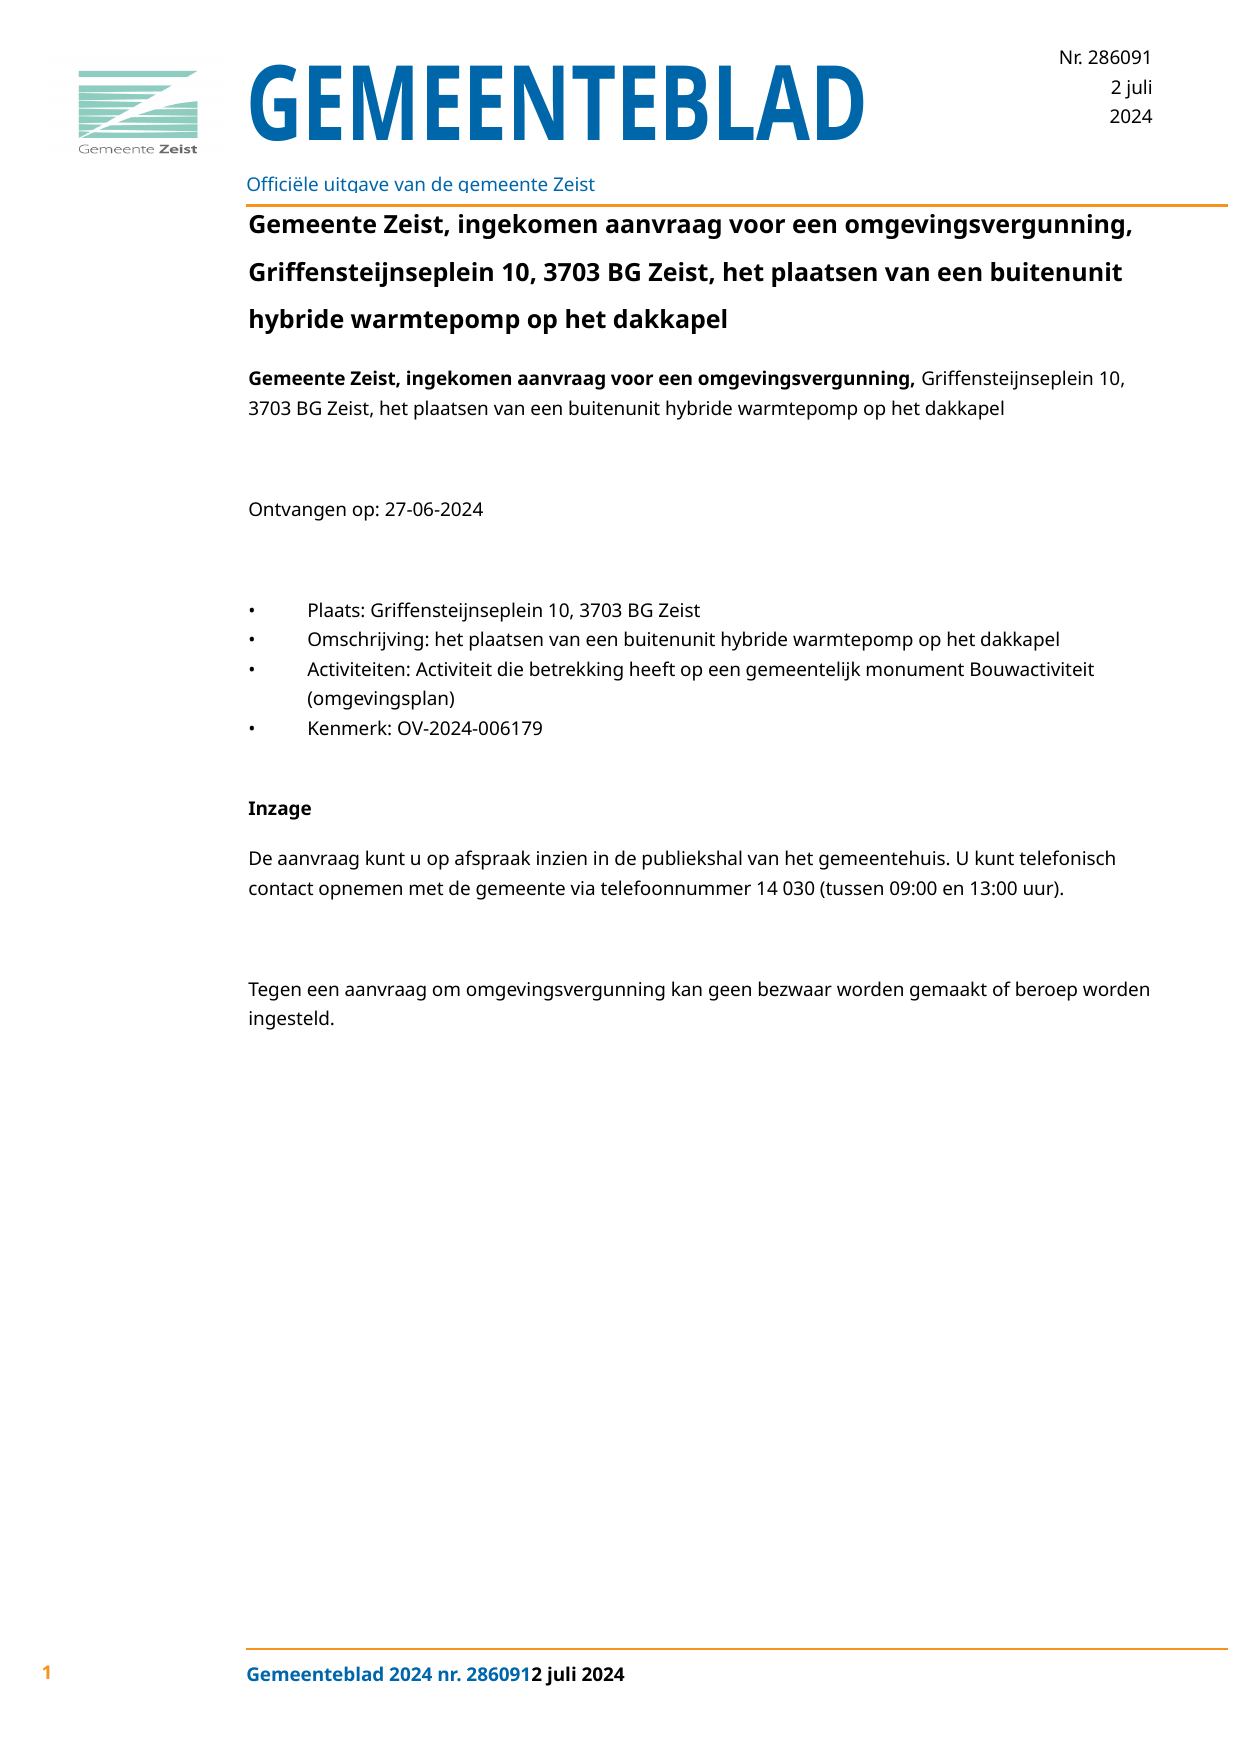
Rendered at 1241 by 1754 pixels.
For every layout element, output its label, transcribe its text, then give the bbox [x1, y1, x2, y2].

text Tegen een aanvraag om omgevingsvergunning kan geen bezwaar worden gemaakt of beroep worden ingesteld. [248, 976, 1152, 1031]
list Activiteiten: Activiteit die betrekking heeft op een gemeentelijk monument Bouwactiviteit (omgevingsplan) [248, 656, 1152, 711]
list Kenmerk: OV-2024-006179 [248, 715, 1152, 741]
text Inzage [248, 795, 1152, 821]
text Gemeente Zeist, ingekomen aanvraag voor een omgevingsvergunning, Griffensteijnseplein 10, 3703 BG Zeist, het plaatsen van een buitenunit hybride warmtepomp op het dakkapel [248, 207, 1152, 336]
text Gemeente Zeist, ingekomen aanvraag voor een omgevingsvergunning, Griffensteijnseplein 10, 3703 BG Zeist, het plaatsen van een buitenunit hybride warmtepomp op het dakkapel [248, 366, 1152, 421]
list Omschrijving: het plaatsen van een buitenunit hybride warmtepomp op het dakkapel [248, 626, 1152, 652]
text De aanvraag kunt u op afspraak inzien in de publiekshal van het gemeentehuis. U kunt telefonisch contact opnemen met de gemeente via telefoonnummer 14 030 (tussen 09:00 en 13:00 uur). [248, 846, 1152, 901]
text Ontvangen op: 27-06-2024 [248, 496, 1152, 522]
picture [41, 47, 231, 172]
list Plaats: Griffensteijnseplein 10, 3703 BG Zeist [248, 597, 1152, 622]
